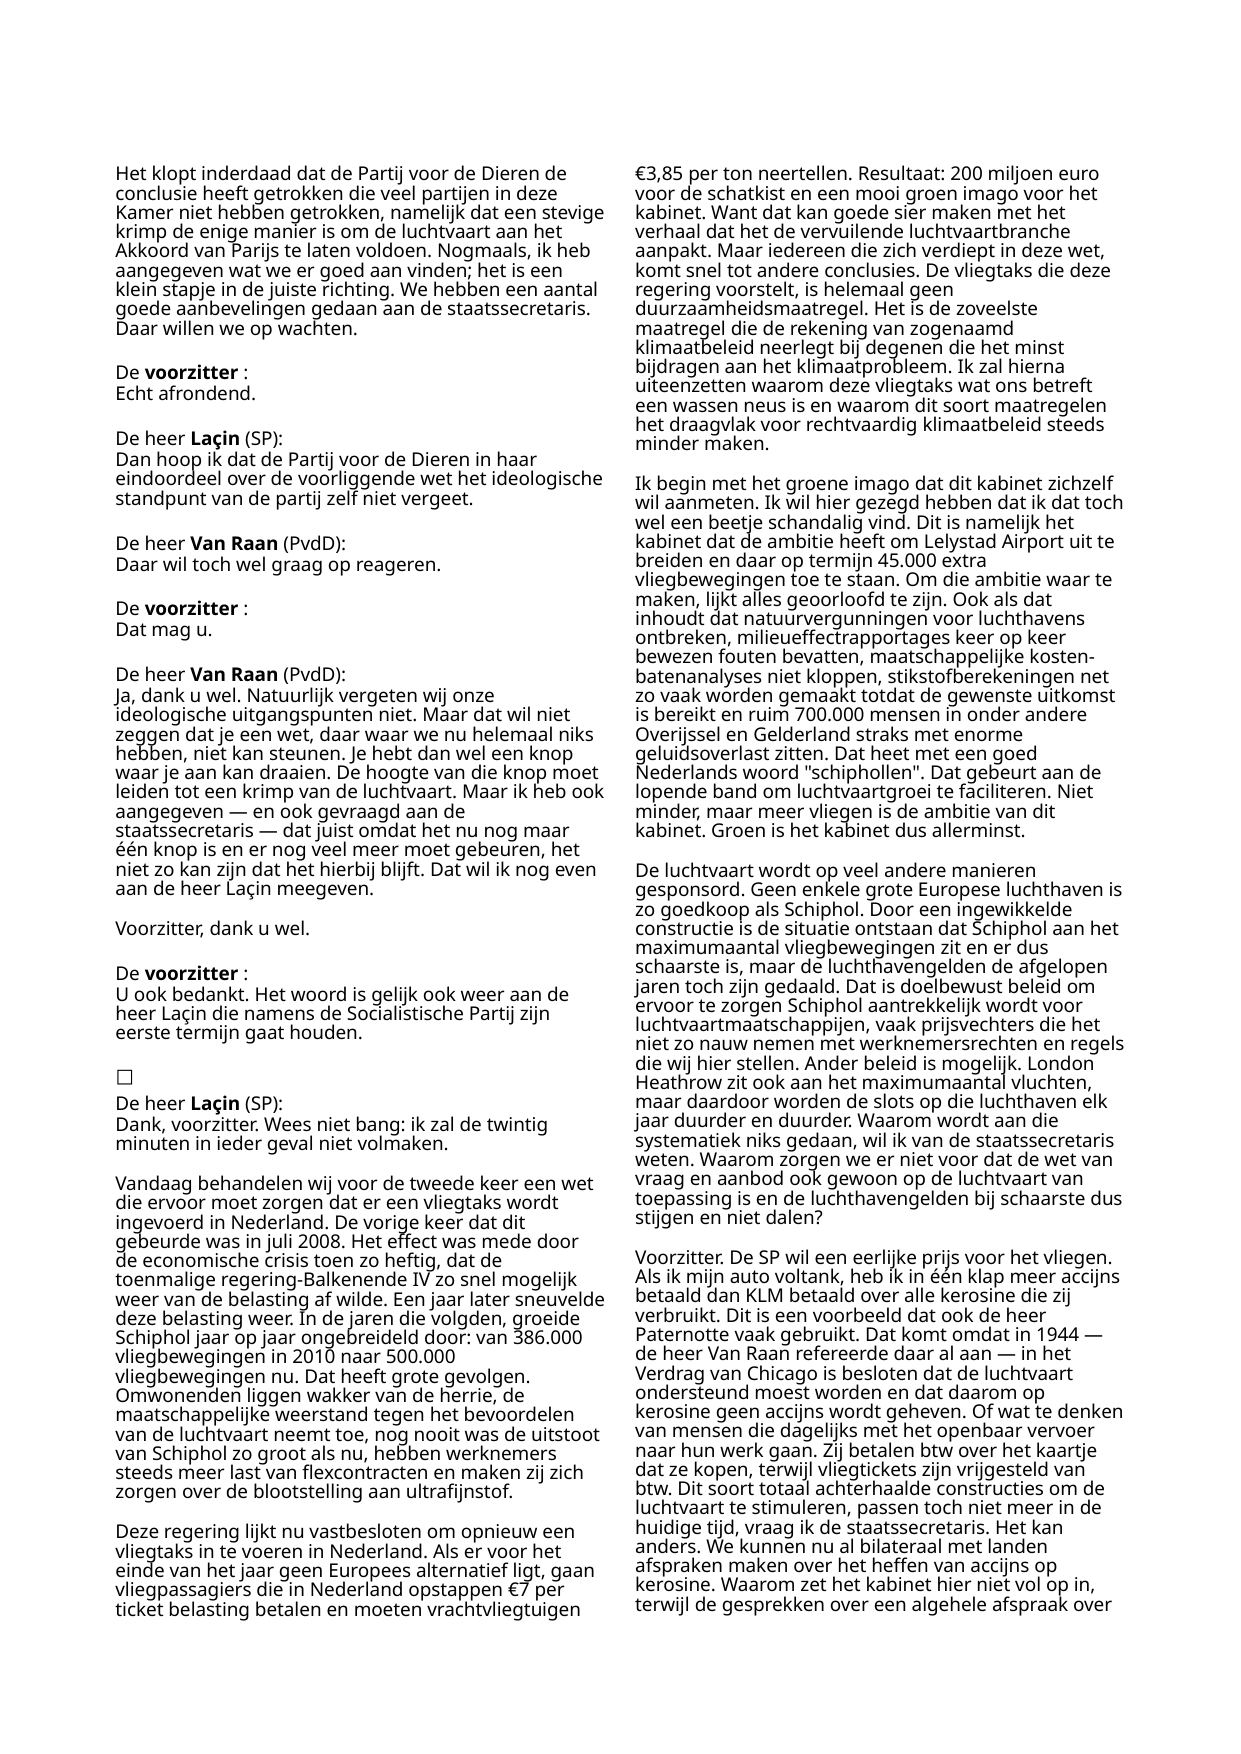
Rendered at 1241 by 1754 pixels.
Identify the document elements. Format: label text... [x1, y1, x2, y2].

text De heer Van Raan (PvdD): [115, 661, 605, 687]
text Ik begin met het groene imago dat dit kabinet zichzelf wil aanmeten. Ik wil hier gezegd hebben dat ik dat toch wel een beetje schandalig vind. Dit is namelijk het kabinet dat de ambitie heeft om Lelystad Airport uit te breiden en daar op termijn 45.000 extra vliegbewegingen toe te staan. Om die ambitie waar te maken, lijkt alles geoorloofd te zijn. Ook als dat inhoudt dat natuurvergunningen voor luchthavens ontbreken, milieueffectrapportages keer op keer bewezen fouten bevatten, maatschappelijke kosten-batenanalyses niet kloppen, stikstofberekeningen net zo vaak worden gemaakt totdat de gewenste uitkomst is bereikt en ruim 700.000 mensen in onder andere Overijssel en Gelderland straks met enorme geluidsoverlast zitten. Dat heet met een goed Nederlands woord "schiphollen". Dat gebeurt aan de lopende band om luchtvaartgroei te faciliteren. Niet minder, maar meer vliegen is de ambitie van dit kabinet. Groen is het kabinet dus allerminst. [635, 475, 1125, 841]
text Het klopt inderdaad dat de Partij voor de Dieren de conclusie heeft getrokken die veel partijen in deze Kamer niet hebben getrokken, namelijk dat een stevige krimp de enige manier is om de luchtvaart aan het Akkoord van Parijs te laten voldoen. Nogmaals, ik heb aangegeven wat we er goed aan vinden; het is een klein stapje in de juiste richting. We hebben een aantal goede aanbevelingen gedaan aan de staatssecretaris. Daar willen we op wachten. [115, 165, 605, 339]
text Dat mag u. [115, 621, 605, 641]
text De voorzitter : [115, 359, 605, 385]
text Voorzitter. De SP wil een eerlijke prijs voor het vliegen. Als ik mijn auto voltank, heb ik in één klap meer accijns betaald dan KLM betaald over alle kerosine die zij verbruikt. Dit is een voorbeeld dat ook de heer Paternotte vaak gebruikt. Dat komt omdat in 1944 — de heer Van Raan refereerde daar al aan — in het Verdrag van Chicago is besloten dat de luchtvaart ondersteund moest worden en dat daarom op kerosine geen accijns wordt geheven. Of wat te denken van mensen die dagelijks met het openbaar vervoer naar hun werk gaan. Zij betalen btw over het kaartje dat ze kopen, terwijl vliegtickets zijn vrijgesteld van btw. Dit soort totaal achterhaalde constructies om de luchtvaart te stimuleren, passen toch niet meer in de huidige tijd, vraag ik de staatssecretaris. Het kan anders. We kunnen nu al bilateraal met landen afspraken maken over het heffen van accijns op kerosine. Waarom zet het kabinet hier niet vol op in, terwijl de gesprekken over een algehele afspraak over [635, 1249, 1125, 1615]
text De luchtvaart wordt op veel andere manieren gesponsord. Geen enkele grote Europese luchthaven is zo goedkoop als Schiphol. Door een ingewikkelde constructie is de situatie ontstaan dat Schiphol aan het maximumaantal vliegbewegingen zit en er dus schaarste is, maar de luchthavengelden de afgelopen jaren toch zijn gedaald. Dat is doelbewust beleid om ervoor te zorgen Schiphol aantrekkelijk wordt voor luchtvaartmaatschappijen, vaak prijsvechters die het niet zo nauw nemen met werknemersrechten en regels die wij hier stellen. Ander beleid is mogelijk. London Heathrow zit ook aan het maximumaantal vluchten, maar daardoor worden de slots op die luchthaven elk jaar duurder en duurder. Waarom wordt aan die systematiek niks gedaan, wil ik van de staatssecretaris weten. Waarom zorgen we er niet voor dat de wet van vraag en aanbod ook gewoon op de luchtvaart van toepassing is en de luchthavengelden bij schaarste dus stijgen en niet dalen? [635, 862, 1125, 1228]
text Dan hoop ik dat de Partij voor de Dieren in haar eindoordeel over de voorliggende wet het ideologische standpunt van de partij zelf niet vergeet. [115, 451, 605, 509]
text Deze regering lijkt nu vastbesloten om opnieuw een vliegtaks in te voeren in Nederland. Als er voor het einde van het jaar geen Europees alternatief ligt, gaan vliegpassagiers die in Nederland opstappen €7 per ticket belasting betalen en moeten vrachtvliegtuigen [115, 1523, 605, 1620]
text De voorzitter : [115, 596, 605, 621]
text De voorzitter : [115, 960, 605, 986]
text Vandaag behandelen wij voor de tweede keer een wet die ervoor moet zorgen dat er een vliegtaks wordt ingevoerd in Nederland. De vorige keer dat dit gebeurde was in juli 2008. Het effect was mede door de economische crisis toen zo heftig, dat de toenmalige regering-Balkenende IV zo snel mogelijk weer van de belasting af wilde. Een jaar later sneuvelde deze belasting weer. In de jaren die volgden, groeide Schiphol jaar op jaar ongebreideld door: van 386.000 vliegbewegingen in 2010 naar 500.000 vliegbewegingen nu. Dat heeft grote gevolgen. Omwonenden liggen wakker van de herrie, de maatschappelijke weerstand tegen het bevoordelen van de luchtvaart neemt toe, nog nooit was de uitstoot van Schiphol zo groot als nu, hebben werknemers steeds meer last van flexcontracten en maken zij zich zorgen over de blootstelling aan ultrafijnstof. [115, 1175, 605, 1503]
text Dank, voorzitter. Wees niet bang: ik zal de twintig minuten in ieder geval niet volmaken. [115, 1116, 605, 1154]
text €3,85 per ton neertellen. Resultaat: 200 miljoen euro voor de schatkist en een mooi groen imago voor het kabinet. Want dat kan goede sier maken met het verhaal dat het de vervuilende luchtvaartbranche aanpakt. Maar iedereen die zich verdiept in deze wet, komt snel tot andere conclusies. De vliegtaks die deze regering voorstelt, is helemaal geen duurzaamheidsmaatregel. Het is de zoveelste maatregel die de rekening van zogenaamd klimaatbeleid neerlegt bij degenen die het minst bijdragen aan het klimaatprobleem. Ik zal hierna uiteenzetten waarom deze vliegtaks wat ons betreft een wassen neus is en waarom dit soort maatregelen het draagvlak voor rechtvaardig klimaatbeleid steeds minder maken. [635, 165, 1125, 454]
text De heer Van Raan (PvdD): [115, 530, 605, 556]
text U ook bedankt. Het woord is gelijk ook weer aan de heer Laçin die namens de Socialistische Partij zijn eerste termijn gaat houden. [115, 986, 605, 1043]
text De heer Laçin (SP): [115, 425, 605, 451]
text De heer Laçin (SP): [115, 1090, 605, 1116]
text Ja, dank u wel. Natuurlijk vergeten wij onze ideologische uitgangspunten niet. Maar dat wil niet zeggen dat je een wet, daar waar we nu helemaal niks hebben, niet kan steunen. Je hebt dan wel een knop waar je aan kan draaien. De hoogte van die knop moet leiden tot een krimp van de luchtvaart. Maar ik heb ook aangegeven — en ook gevraagd aan de staatssecretaris — dat juist omdat het nu nog maar één knop is en er nog veel meer moet gebeuren, het niet zo kan zijn dat het hierbij blijft. Dat wil ik nog even aan de heer Laçin meegeven. [115, 687, 605, 899]
text Daar wil toch wel graag op reageren. [115, 556, 605, 575]
text ⬜ [115, 1064, 605, 1090]
text Voorzitter, dank u wel. [115, 920, 605, 939]
text Echt afrondend. [115, 385, 605, 404]
